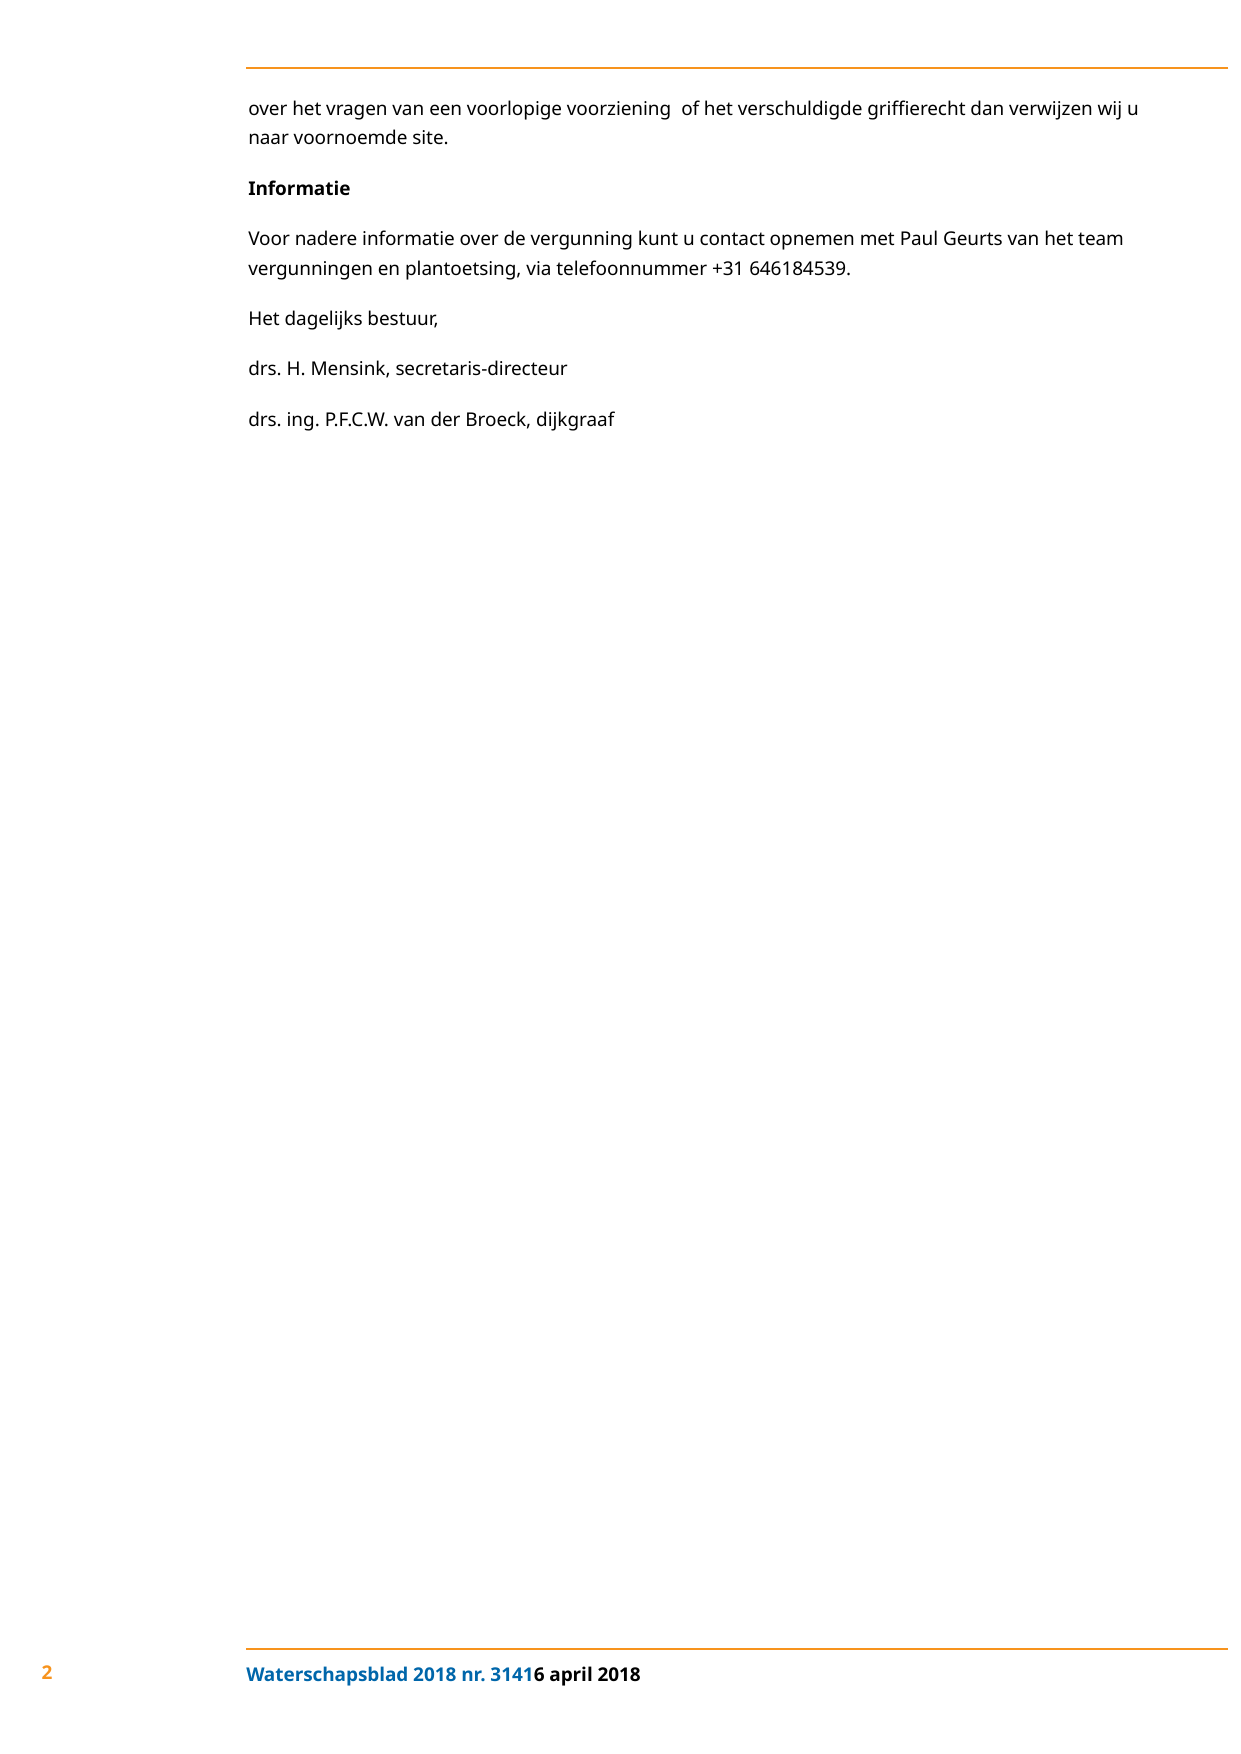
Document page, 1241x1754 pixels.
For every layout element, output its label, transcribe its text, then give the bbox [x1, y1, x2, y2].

text Het dagelijks bestuur, [248, 305, 1152, 331]
text Voor nadere informatie over de vergunning kunt u contact opnemen met Paul Geurts van het team vergunningen en plantoetsing, via telefoonnummer +31 646184539. [248, 225, 1152, 281]
text drs. ing. P.F.C.W. van der Broeck, dijkgraaf [248, 406, 1152, 432]
text over het vragen van een voorlopige voorziening of het verschuldigde griffierecht dan verwijzen wij u naar voornoemde site. [248, 95, 1152, 150]
text drs. H. Mensink, secretaris-directeur [248, 356, 1152, 381]
picture [41, 47, 231, 172]
text Informatie [248, 175, 1152, 201]
